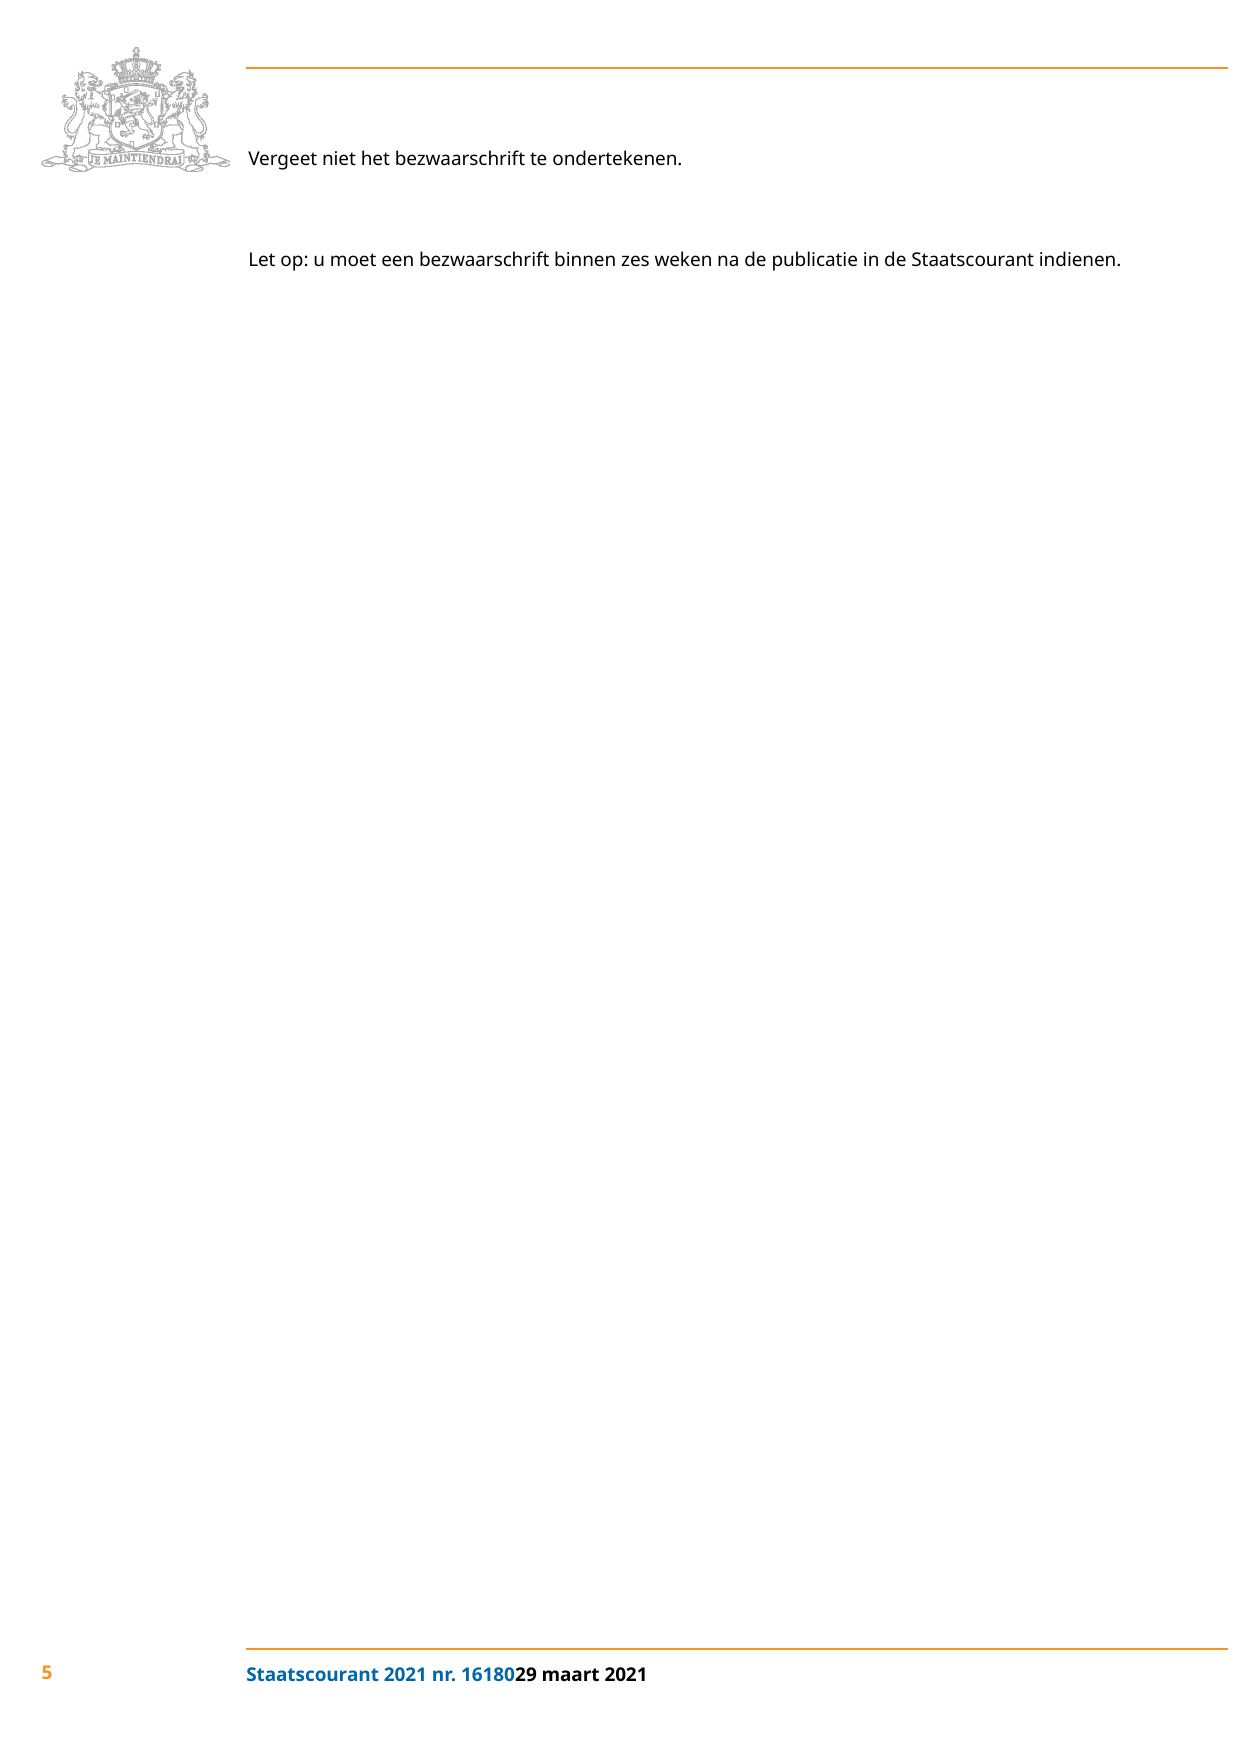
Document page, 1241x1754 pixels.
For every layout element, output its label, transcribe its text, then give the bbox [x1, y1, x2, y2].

text Let op: u moet een bezwaarschrift binnen zes weken na de publicatie in de Staatscourant indienen. [248, 246, 1152, 272]
text Vergeet niet het bezwaarschrift te ondertekenen. [248, 145, 1152, 171]
picture [41, 47, 231, 172]
